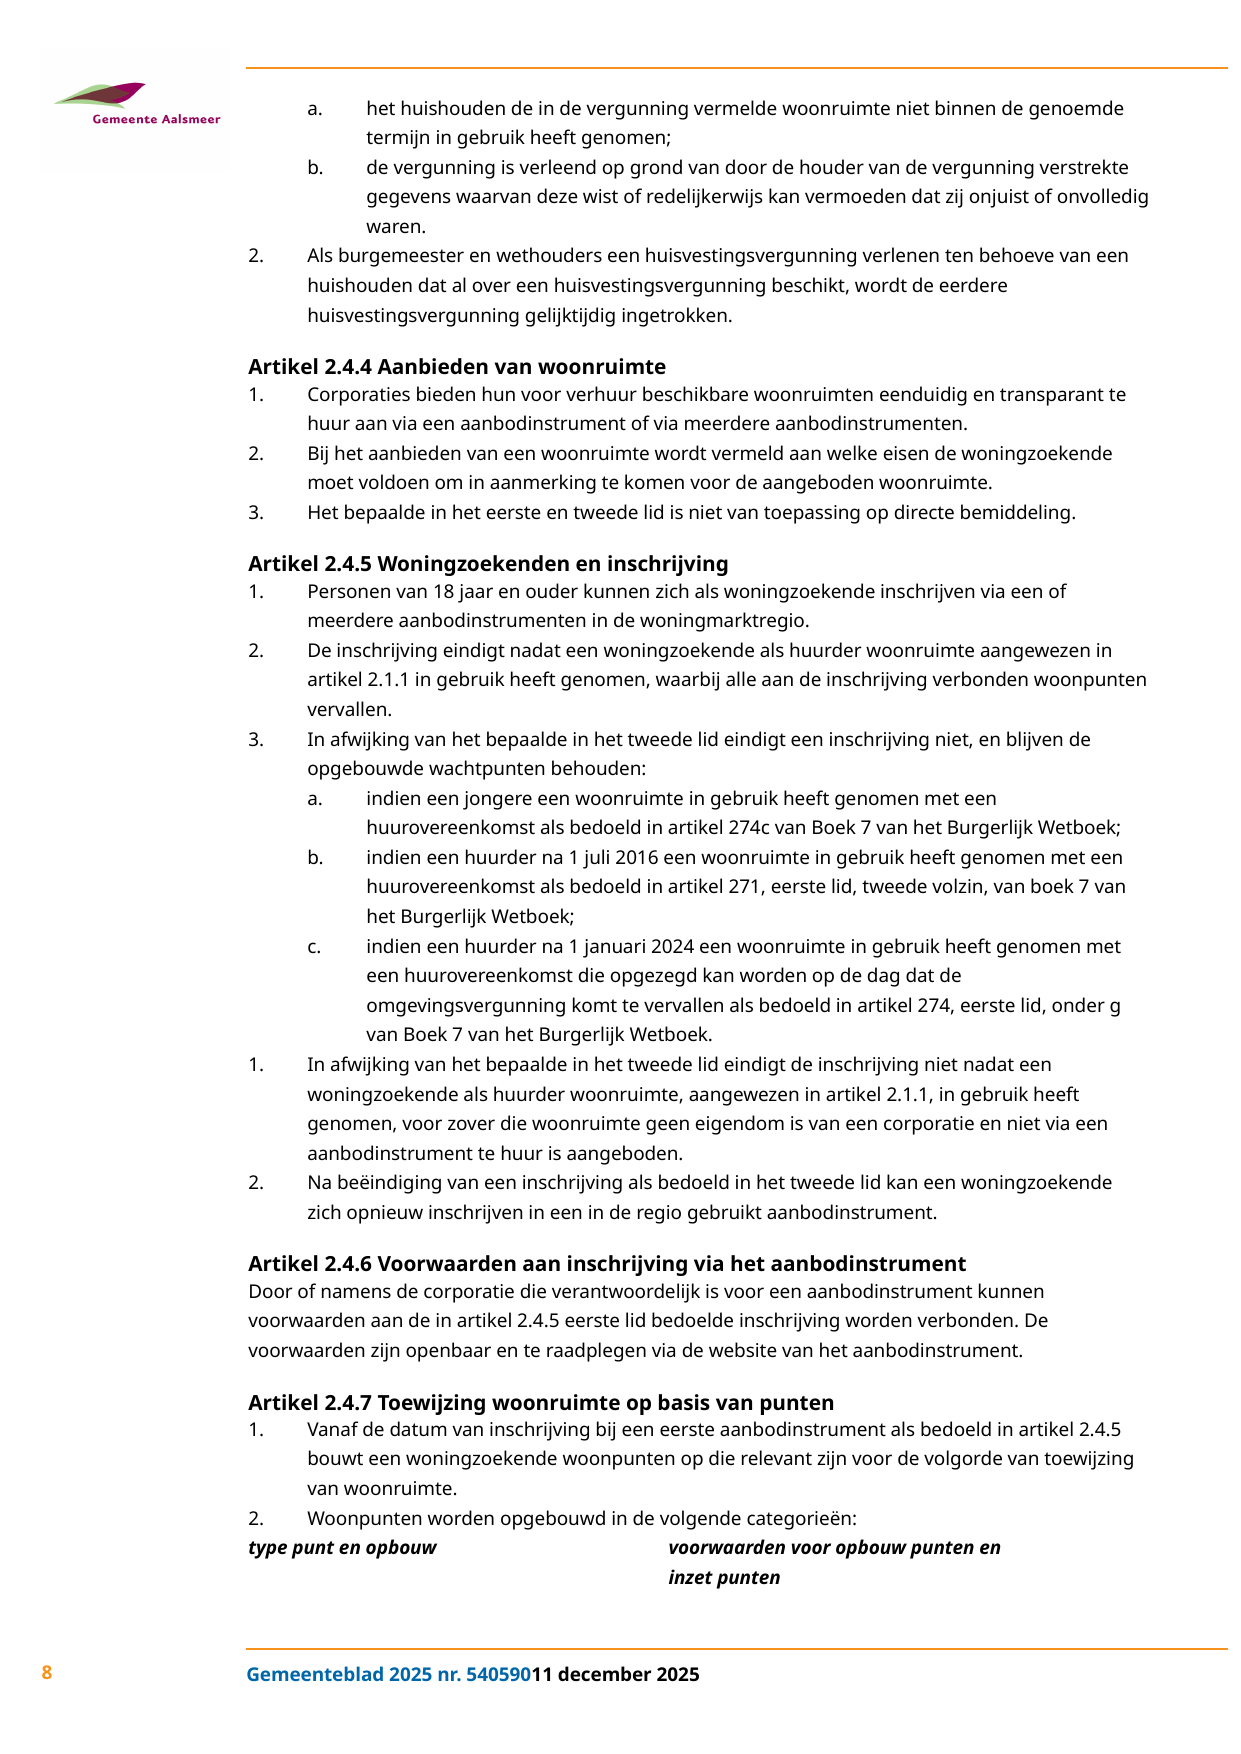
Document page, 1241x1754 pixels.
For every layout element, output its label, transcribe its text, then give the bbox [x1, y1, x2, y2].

list Corporaties bieden hun voor verhuur beschikbare woonruimten eenduidig en transparant te huur aan via een aanbodinstrument of via meerdere aanbodinstrumenten. [248, 381, 1152, 436]
list Woonpunten worden opgebouwd in de volgende categorieën: [248, 1505, 1152, 1531]
list Het bepaalde in het eerste en tweede lid is niet van toepassing op directe bemiddeling. [248, 499, 1152, 525]
list Als burgemeester en wethouders een huisvestingsvergunning verlenen ten behoeve van een huishouden dat al over een huisvestingsvergunning beschikt, wordt de eerdere huisvestingsvergunning gelijktijdig ingetrokken. [248, 243, 1152, 328]
list indien een huurder na 1 januari 2024 een woonruimte in gebruik heeft genomen met een huurovereenkomst die opgezegd kan worden op de dag dat de omgevingsvergunning komt te vervallen als bedoeld in artikel 274, eerste lid, onder g van Boek 7 van het Burgerlijk Wetboek. [307, 933, 1152, 1047]
picture [41, 47, 231, 172]
list Vanaf de datum van inschrijving bij een eerste aanbodinstrument als bedoeld in artikel 2.4.5 bouwt een woningzoekende woonpunten op die relevant zijn voor de volgorde van toewijzing van woonruimte. [248, 1416, 1152, 1501]
list het huishouden de in de vergunning vermelde woonruimte niet binnen de genoemde termijn in gebruik heeft genomen; [307, 95, 1152, 150]
table_header type punt en opbouw [248, 1535, 668, 1590]
list In afwijking van het bepaalde in het tweede lid eindigt een inschrijving niet, en blijven de opgebouwde wachtpunten behouden: [248, 726, 1152, 781]
text Artikel 2.4.5 Woningzoekenden en inschrijving [248, 549, 1152, 578]
text Artikel 2.4.7 Toewijzing woonruimte op basis van punten [248, 1388, 1152, 1416]
text Door of namens de corporatie die verantwoordelijk is voor een aanbodinstrument kunnen voorwaarden aan de in artikel 2.4.5 eerste lid bedoelde inschrijving worden verbonden. De voorwaarden zijn openbaar en te raadplegen via de website van het aanbodinstrument. [248, 1278, 1152, 1363]
list indien een huurder na 1 juli 2016 een woonruimte in gebruik heeft genomen met een huurovereenkomst als bedoeld in artikel 271, eerste lid, tweede volzin, van boek 7 van het Burgerlijk Wetboek; [307, 844, 1152, 929]
list In afwijking van het bepaalde in het tweede lid eindigt de inschrijving niet nadat een woningzoekende als huurder woonruimte, aangewezen in artikel 2.1.1, in gebruik heeft genomen, voor zover die woonruimte geen eigendom is van een corporatie en niet via een aanbodinstrument te huur is aangeboden. [248, 1051, 1152, 1166]
table_header voorwaarden voor opbouw punten en inzet punten [668, 1535, 1152, 1590]
list De inschrijving eindigt nadat een woningzoekende als huurder woonruimte aangewezen in artikel 2.1.1 in gebruik heeft genomen, waarbij alle aan de inschrijving verbonden woonpunten vervallen. [248, 637, 1152, 722]
list Na beëindiging van een inschrijving als bedoeld in het tweede lid kan een woningzoekende zich opnieuw inschrijven in een in de regio gebruikt aanbodinstrument. [248, 1169, 1152, 1225]
list indien een jongere een woonruimte in gebruik heeft genomen met een huurovereenkomst als bedoeld in artikel 274c van Boek 7 van het Burgerlijk Wetboek; [307, 785, 1152, 840]
text Artikel 2.4.4 Aanbieden van woonruimte [248, 352, 1152, 381]
text Artikel 2.4.6 Voorwaarden aan inschrijving via het aanbodinstrument [248, 1249, 1152, 1278]
list de vergunning is verleend op grond van door de houder van de vergunning verstrekte gegevens waarvan deze wist of redelijkerwijs kan vermoeden dat zij onjuist of onvolledig waren. [307, 154, 1152, 239]
list Bij het aanbieden van een woonruimte wordt vermeld aan welke eisen de woningzoekende moet voldoen om in aanmerking te komen voor de aangeboden woonruimte. [248, 440, 1152, 495]
list Personen van 18 jaar en ouder kunnen zich als woningzoekende inschrijven via een of meerdere aanbodinstrumenten in de woningmarktregio. [248, 578, 1152, 633]
